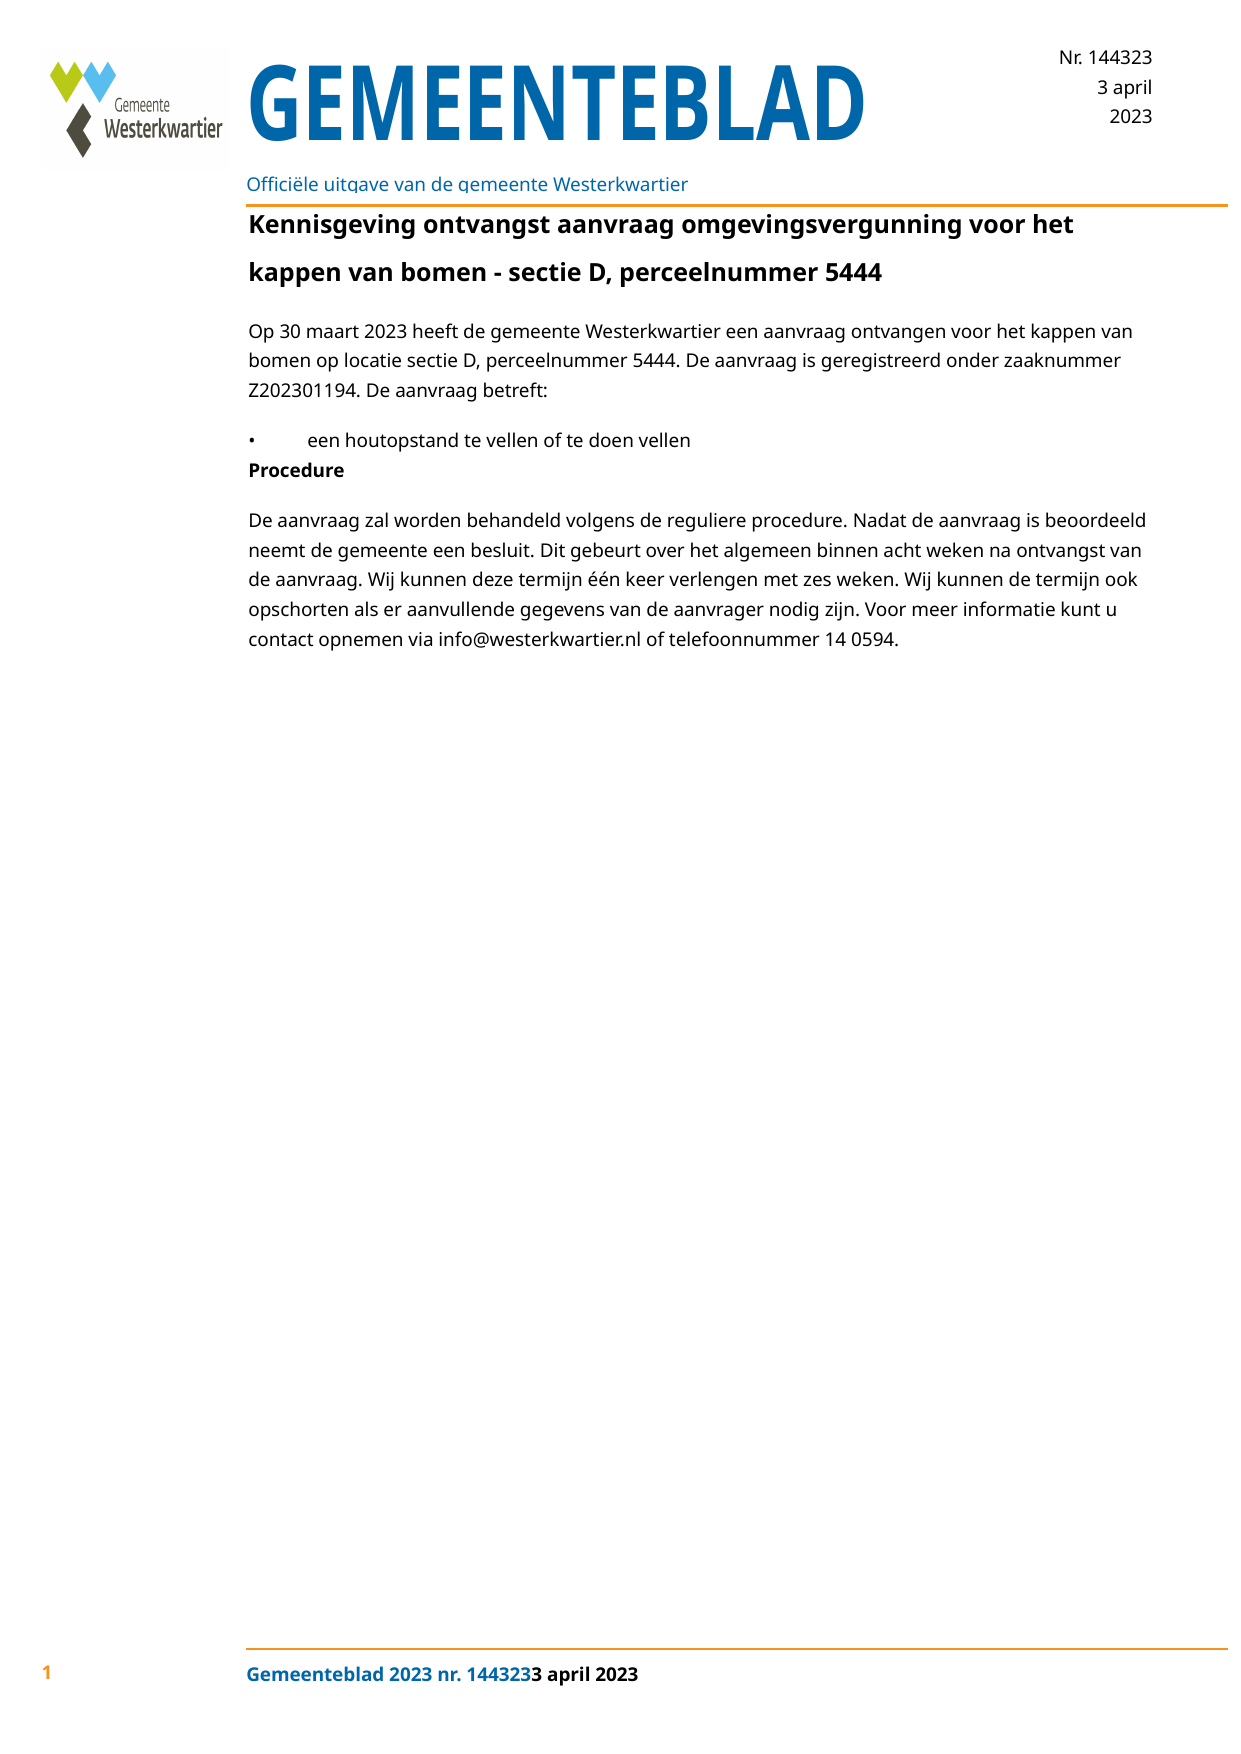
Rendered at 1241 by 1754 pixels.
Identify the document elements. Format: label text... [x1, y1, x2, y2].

text Kennisgeving ontvangst aanvraag omgevingsvergunning voor het kappen van bomen - sectie D, perceelnummer 5444 [248, 207, 1152, 288]
text De aanvraag zal worden behandeld volgens de reguliere procedure. Nadat de aanvraag is beoordeeld neemt de gemeente een besluit. Dit gebeurt over het algemeen binnen acht weken na ontvangst van de aanvraag. Wij kunnen deze termijn één keer verlengen met zes weken. Wij kunnen de termijn ook opschorten als er aanvullende gegevens van de aanvrager nodig zijn. Voor meer informatie kunt u contact opnemen via info@westerkwartier.nl of telefoonnummer 14 0594. [248, 507, 1152, 652]
picture [41, 47, 231, 172]
text Procedure [248, 457, 1152, 483]
text Op 30 maart 2023 heeft de gemeente Westerkwartier een aanvraag ontvangen voor het kappen van bomen op locatie sectie D, perceelnummer 5444. De aanvraag is geregistreerd onder zaaknummer Z202301194. De aanvraag betreft: [248, 318, 1152, 403]
list een houtopstand te vellen of te doen vellen [248, 427, 1152, 453]
